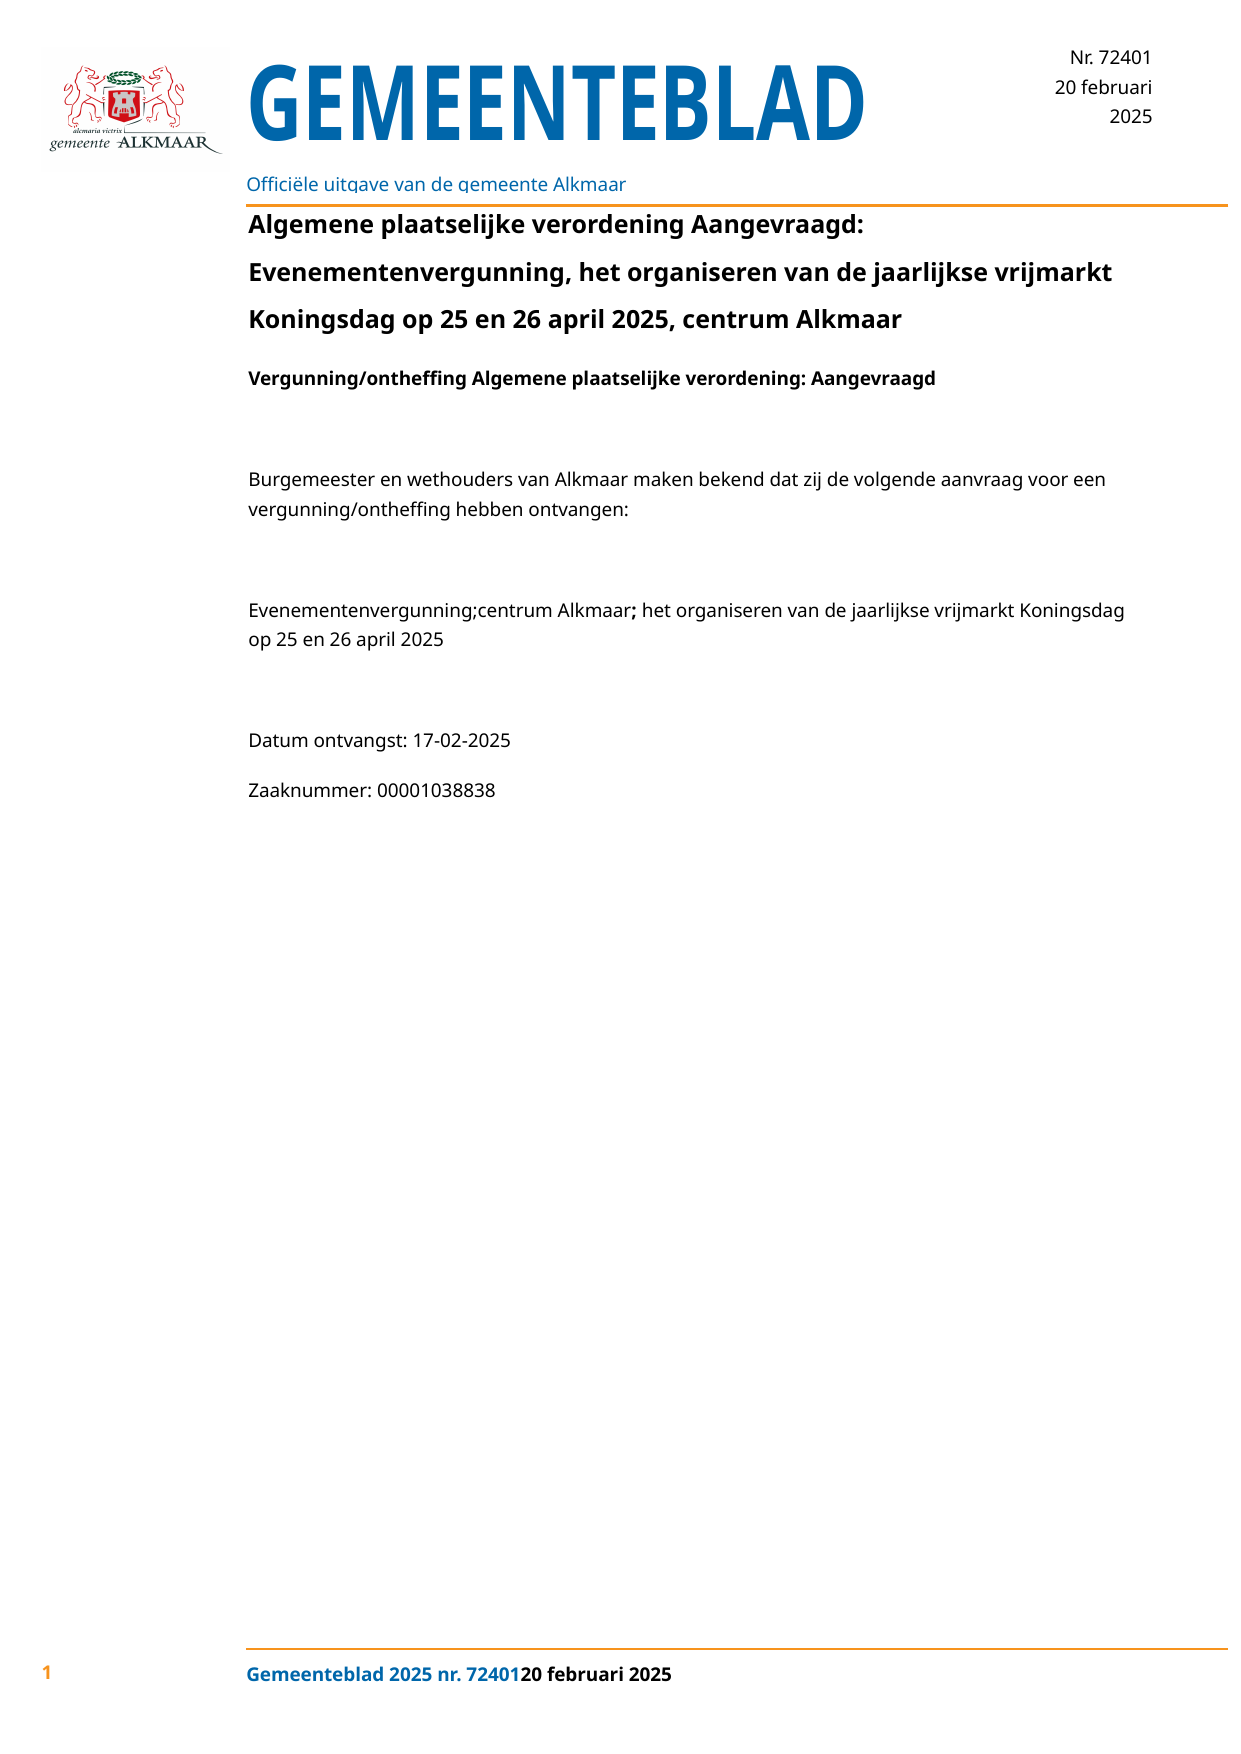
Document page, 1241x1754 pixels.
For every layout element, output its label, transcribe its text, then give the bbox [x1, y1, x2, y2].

picture [41, 47, 231, 172]
text Vergunning/ontheffing Algemene plaatselijke verordening: Aangevraagd [248, 366, 1152, 391]
text Datum ontvangst: 17-02-2025 [248, 727, 1152, 753]
text Evenementenvergunning;centrum Alkmaar; het organiseren van de jaarlijkse vrijmarkt Koningsdag op 25 en 26 april 2025 [248, 597, 1152, 652]
text Algemene plaatselijke verordening Aangevraagd: Evenementenvergunning, het organiseren van de jaarlijkse vrijmarkt Koningsdag op 25 en 26 april 2025, centrum Alkmaar [248, 207, 1152, 336]
text Zaaknummer: 00001038838 [248, 778, 1152, 803]
text Burgemeester en wethouders van Alkmaar maken bekend dat zij de volgende aanvraag voor een vergunning/ontheffing hebben ontvangen: [248, 466, 1152, 522]
